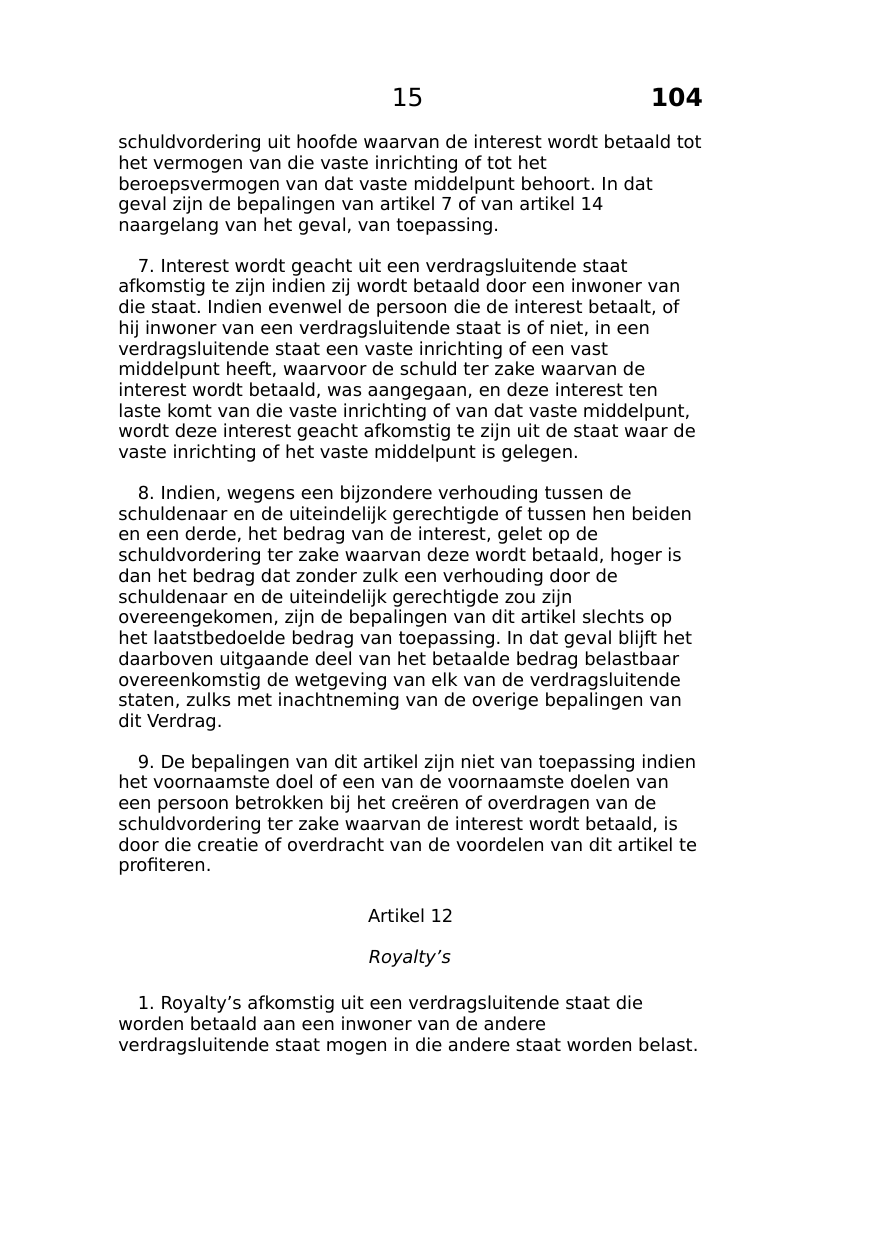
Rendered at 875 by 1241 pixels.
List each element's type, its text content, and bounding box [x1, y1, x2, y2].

text 9. De bepalingen van dit artikel zijn niet van toepassing indien het voornaamste doel of een van de voornaamste doelen van een persoon betrokken bij het creëren of overdragen van de schuldvordering ter zake waarvan de interest wordt betaald, is door die creatie of overdracht van de voordelen van dit artikel te profiteren. [118, 752, 703, 876]
text 7. Interest wordt geacht uit een verdragsluitende staat afkomstig te zijn indien zij wordt betaald door een inwoner van die staat. Indien evenwel de persoon die de interest betaalt, of hij inwoner van een verdragsluitende staat is of niet, in een verdragsluitende staat een vaste inrichting of een vast middelpunt heeft, waarvoor de schuld ter zake waarvan de interest wordt betaald, was aangegaan, en deze interest ten laste komt van die vaste inrichting of van dat vaste middelpunt, wordt deze interest geacht afkomstig te zijn uit de staat waar de vaste inrichting of het vaste middelpunt is gelegen. [118, 256, 703, 463]
text schuldvordering uit hoofde waarvan de interest wordt betaald tot het vermogen van die vaste inrichting of tot het beroepsvermogen van dat vaste middelpunt behoort. In dat geval zijn de bepalingen van artikel 7 of van artikel 14 naargelang van het geval, van toepassing. [118, 132, 703, 236]
subtitle Artikel 12 Royalty’s [118, 906, 703, 968]
text 1. Royalty’s afkomstig uit een verdragsluitende staat die worden betaald aan een inwoner van de andere verdragsluitende staat mogen in die andere staat worden belast. [118, 993, 703, 1055]
text 8. Indien, wegens een bijzondere verhouding tussen de schuldenaar en de uiteindelijk gerechtigde of tussen hen beiden en een derde, het bedrag van de interest, gelet op de schuldvordering ter zake waarvan deze wordt betaald, hoger is dan het bedrag dat zonder zulk een verhouding door de schuldenaar en de uiteindelijk gerechtigde zou zijn overeengekomen, zijn de bepalingen van dit artikel slechts op het laatstbedoelde bedrag van toepassing. In dat geval blijft het daarboven uitgaande deel van het betaalde bedrag belastbaar overeenkomstig de wetgeving van elk van de verdragsluitende staten, zulks met inachtneming van de overige bepalingen van dit Verdrag. [118, 483, 703, 732]
